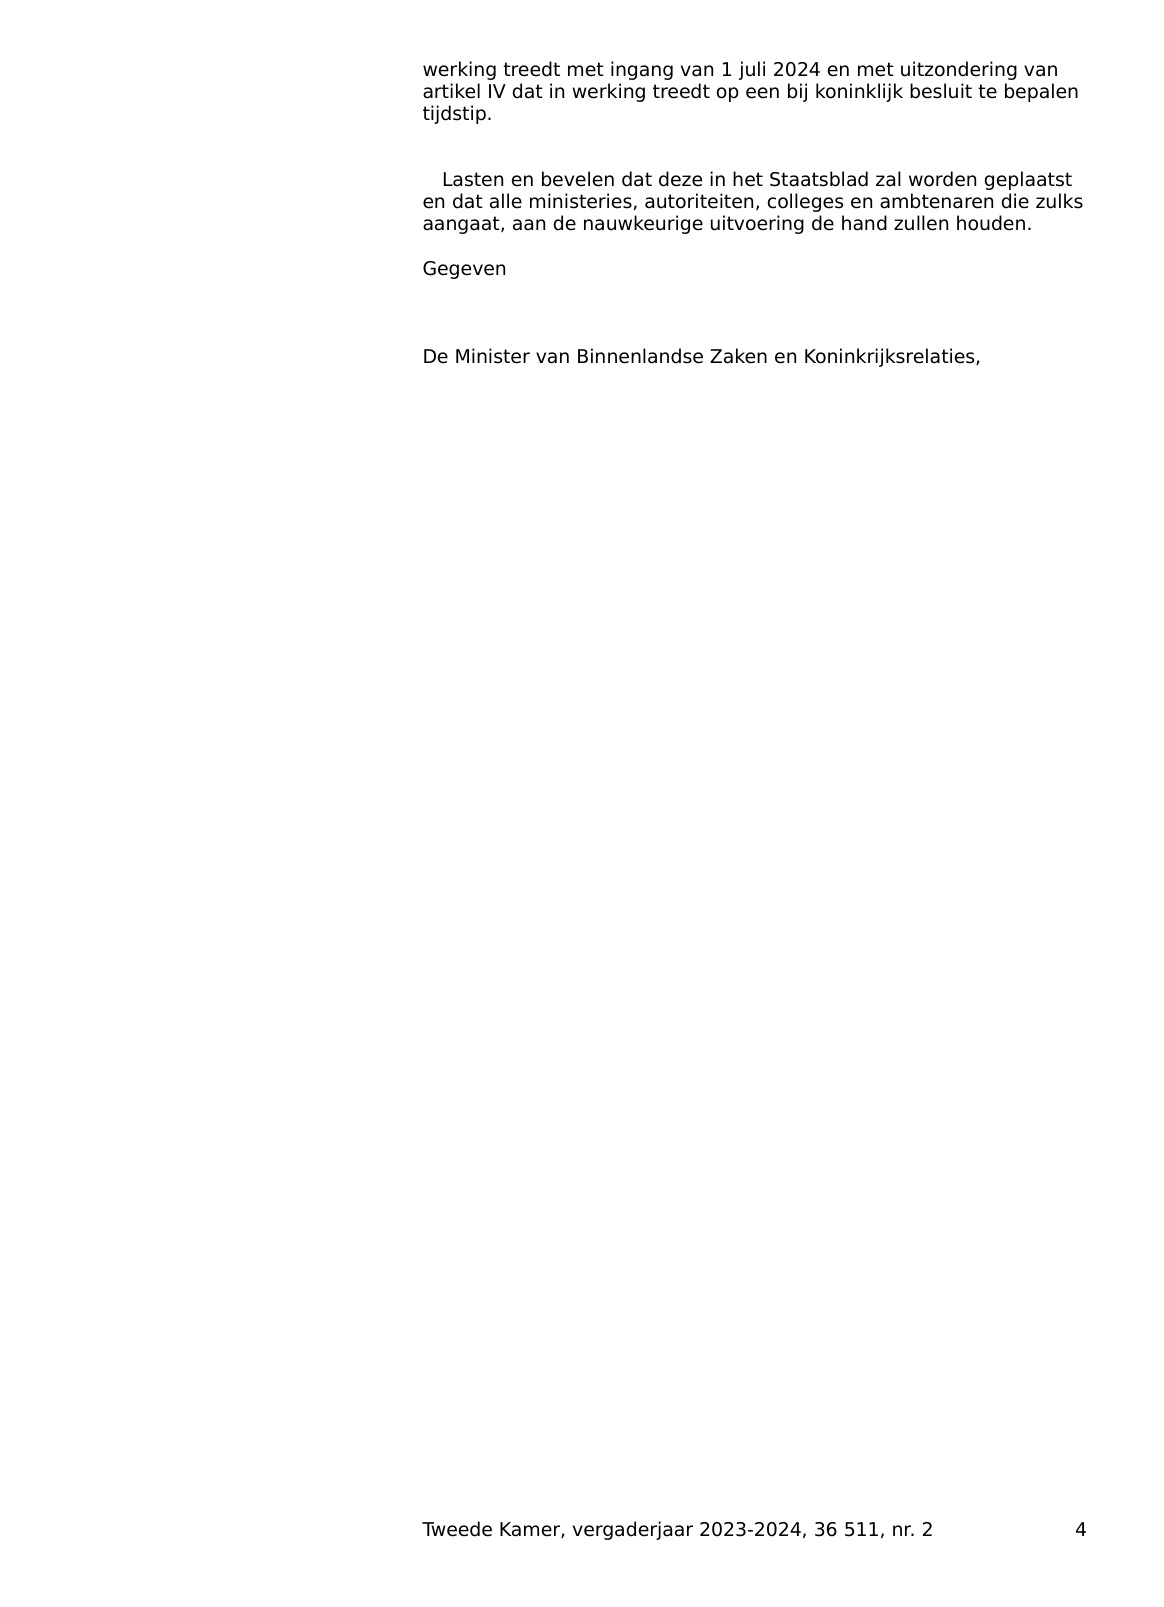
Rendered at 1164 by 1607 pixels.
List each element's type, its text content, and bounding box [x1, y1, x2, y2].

text Gegeven [422, 257, 1087, 279]
text Lasten en bevelen dat deze in het Staatsblad zal worden geplaatst en dat alle ministeries, autoriteiten, colleges en ambtenaren die zulks aangaat, aan de nauwkeurige uitvoering de hand zullen houden. [422, 169, 1087, 235]
text werking treedt met ingang van 1 juli 2024 en met uitzondering van artikel IV dat in werking treedt op een bij koninklijk besluit te bepalen tijdstip. [422, 59, 1087, 125]
text De Minister van Binnenlandse Zaken en Koninkrijksrelaties, [422, 346, 1087, 368]
